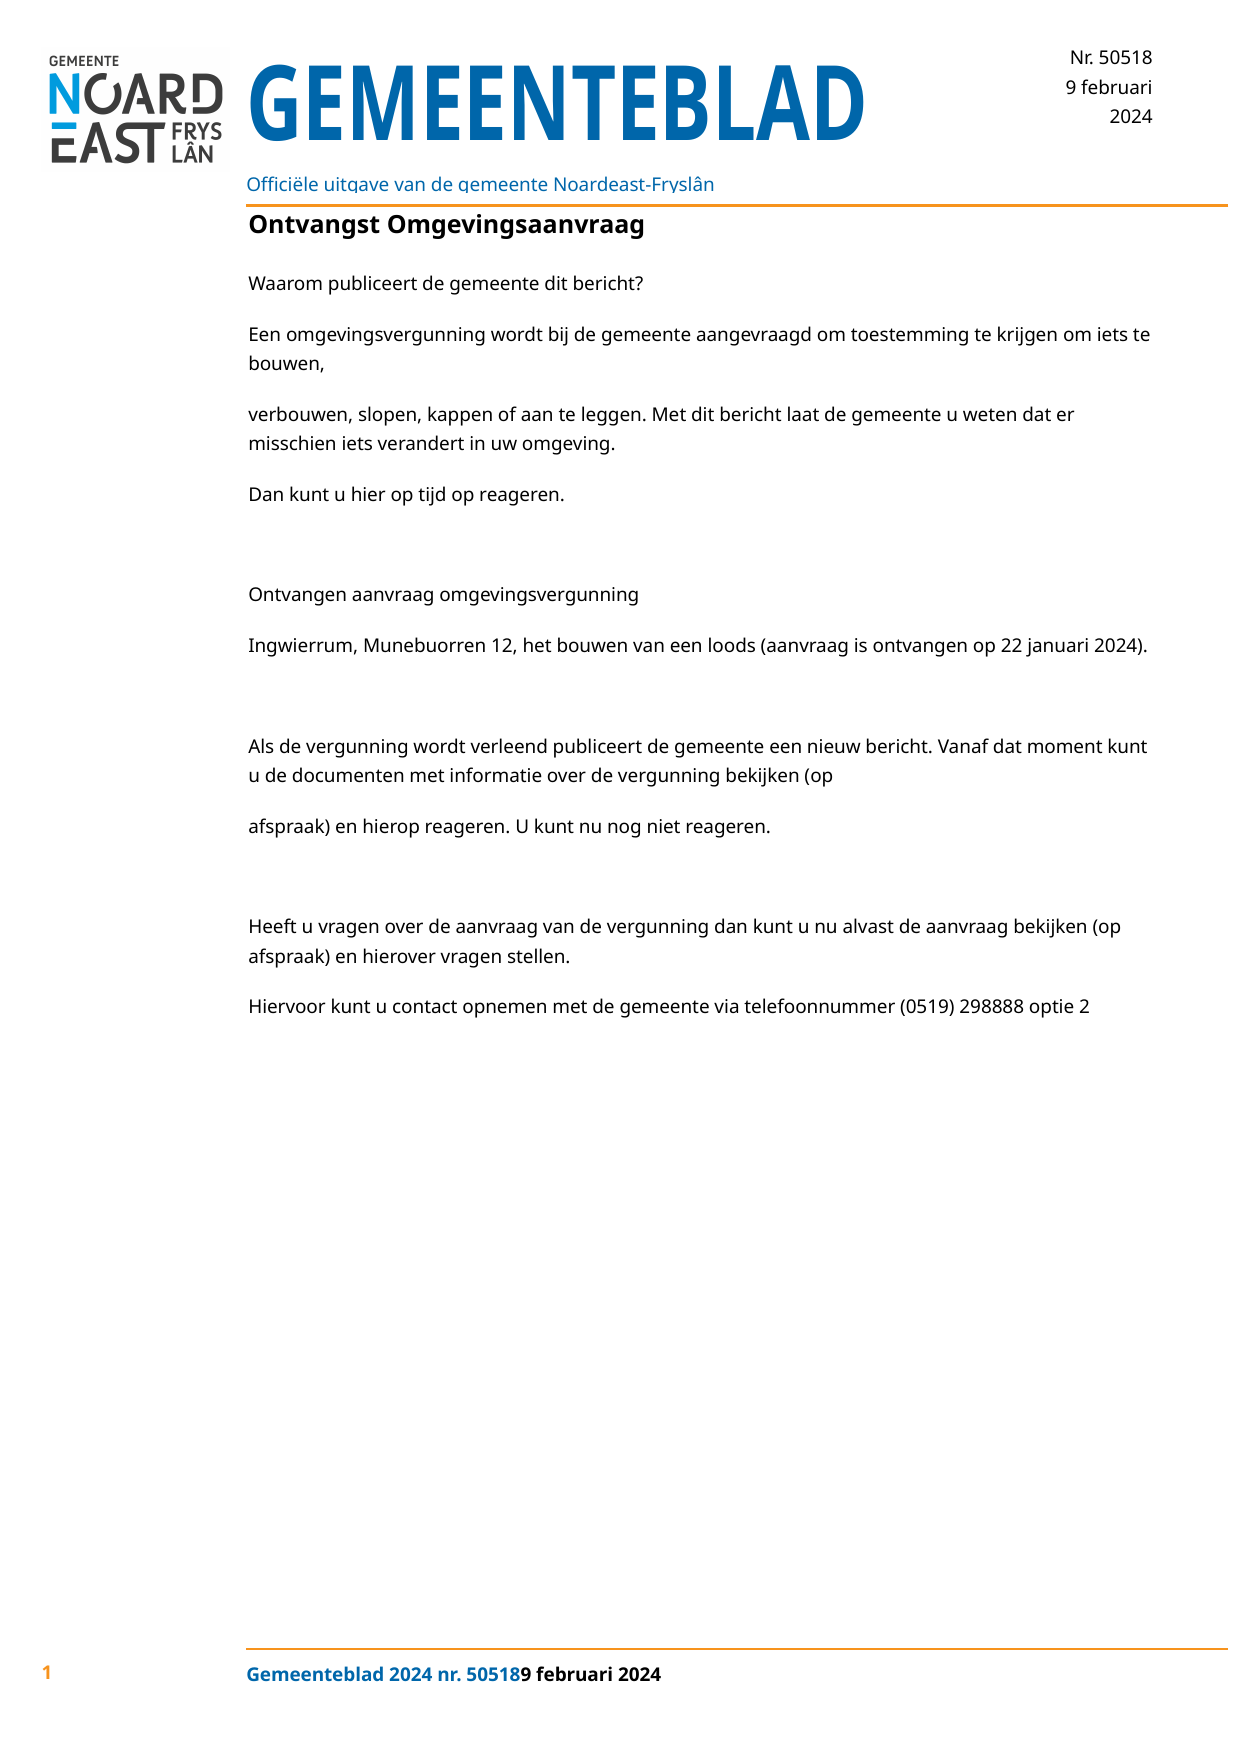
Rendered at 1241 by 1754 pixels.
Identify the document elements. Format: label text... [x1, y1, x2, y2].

text afspraak) en hierop reageren. U kunt nu nog niet reageren. [248, 813, 1152, 838]
text Waarom publiceert de gemeente dit bericht? [248, 270, 1152, 296]
text Heeft u vragen over de aanvraag van de vergunning dan kunt u nu alvast de aanvraag bekijken (op afspraak) en hierover vragen stellen. [248, 914, 1152, 969]
text Een omgevingsvergunning wordt bij de gemeente aangevraagd om toestemming te krijgen om iets te bouwen, [248, 321, 1152, 376]
text Ingwierrum, Munebuorren 12, het bouwen van een loods (aanvraag is ontvangen op 22 januari 2024). [248, 632, 1152, 658]
text verbouwen, slopen, kappen of aan te leggen. Met dit bericht laat de gemeente u weten dat er misschien iets verandert in uw omgeving. [248, 401, 1152, 456]
text Ontvangst Omgevingsaanvraag [248, 207, 1152, 241]
text Als de vergunning wordt verleend publiceert de gemeente een nieuw bericht. Vanaf dat moment kunt u de documenten met informatie over de vergunning bekijken (op [248, 733, 1152, 788]
text Dan kunt u hier op tijd op reageren. [248, 481, 1152, 506]
text Hiervoor kunt u contact opnemen met de gemeente via telefoonnummer (0519) 298888 optie 2 [248, 994, 1152, 1019]
text Ontvangen aanvraag omgevingsvergunning [248, 582, 1152, 607]
picture [41, 47, 231, 172]
